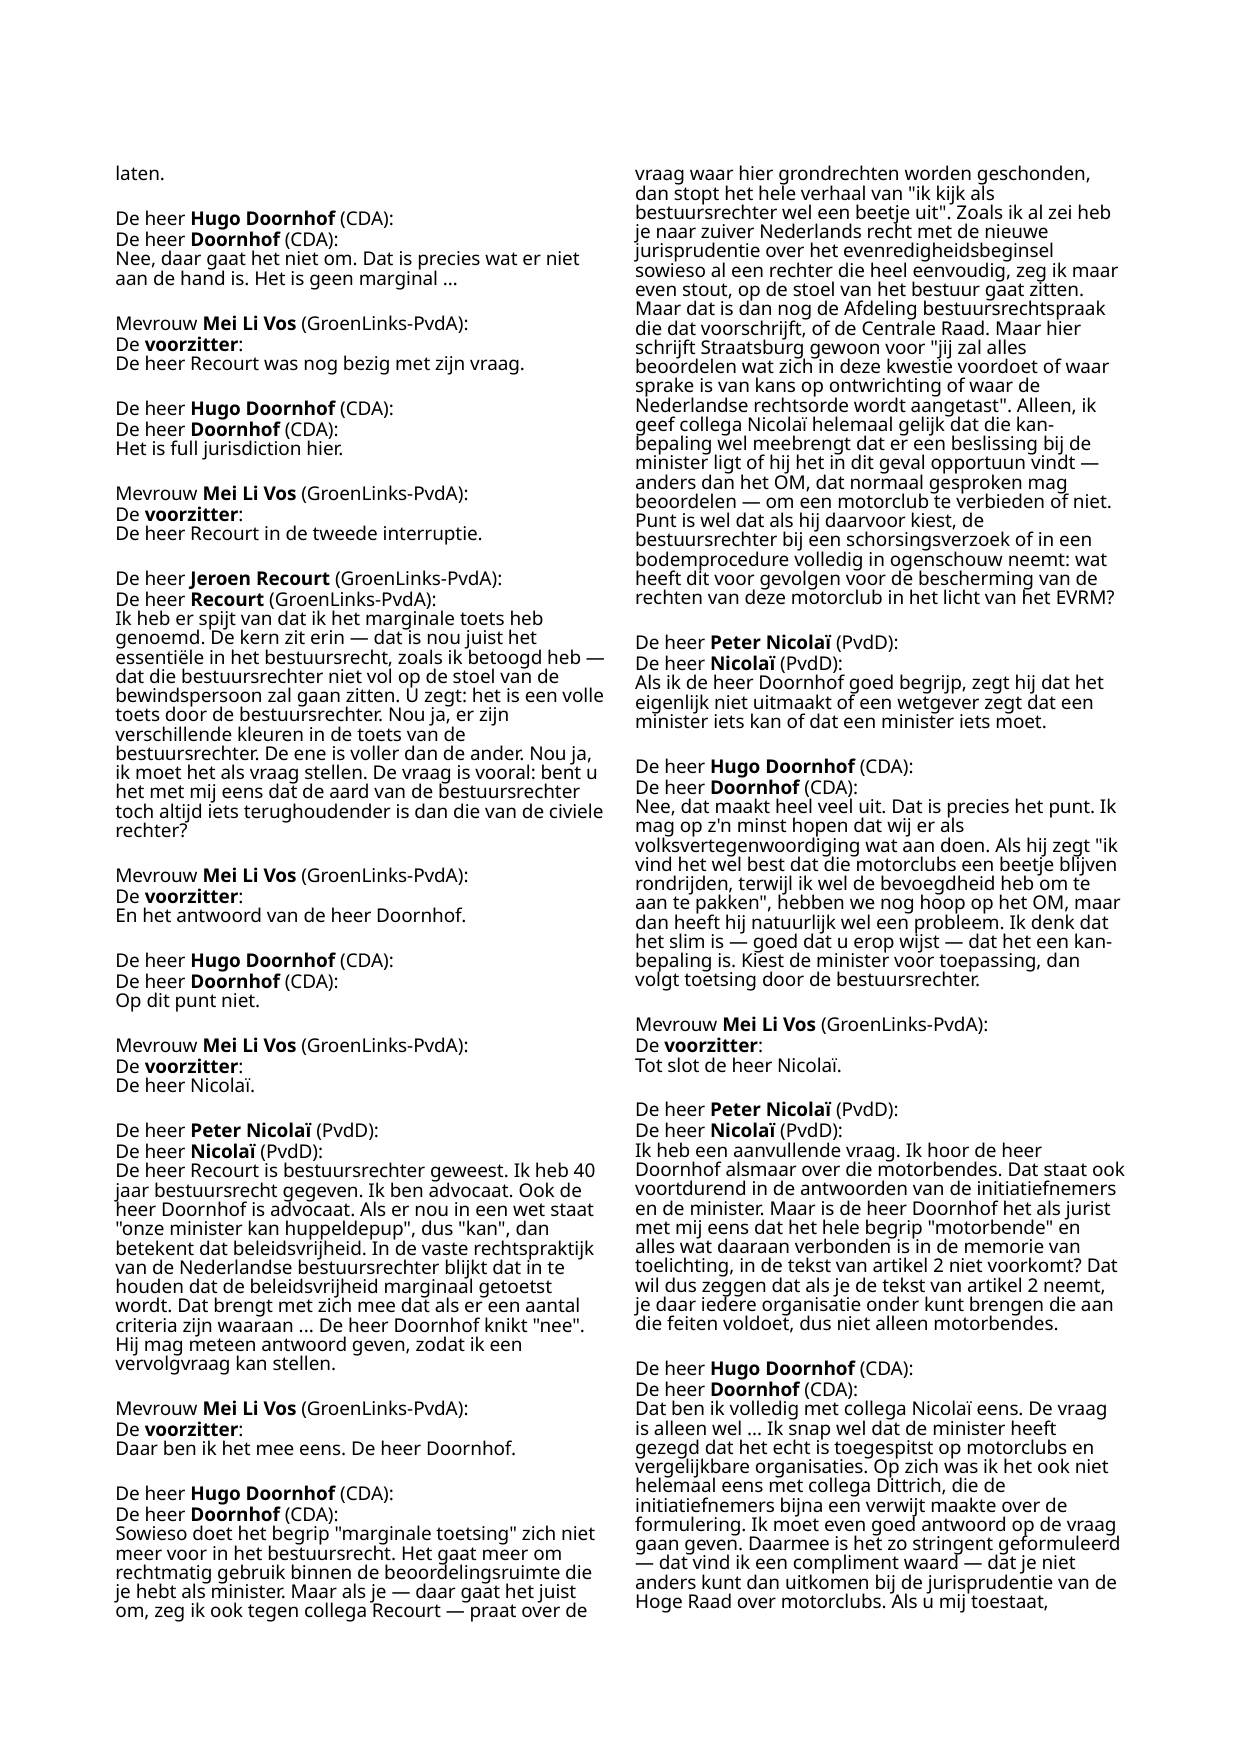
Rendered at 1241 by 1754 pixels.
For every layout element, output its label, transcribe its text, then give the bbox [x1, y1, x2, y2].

text De heer Recourt was nog bezig met zijn vraag. [115, 355, 605, 374]
text De heer Recourt is bestuursrechter geweest. Ik heb 40 jaar bestuursrecht gegeven. Ik ben advocaat. Ook de heer Doornhof is advocaat. Als er nou in een wet staat "onze minister kan huppeldepup", dus "kan", dan betekent dat beleidsvrijheid. In de vaste rechtspraktijk van de Nederlandse bestuursrechter blijkt dat in te houden dat de beleidsvrijheid marginaal getoetst wordt. Dat brengt met zich mee dat als er een aantal criteria zijn waaraan ... De heer Doornhof knikt "nee". Hij mag meteen antwoord geven, zodat ik een vervolgvraag kan stellen. [115, 1162, 605, 1374]
text De voorzitter: [115, 1058, 605, 1077]
text De heer Nicolaï. [115, 1077, 605, 1097]
text Ik heb een aanvullende vraag. Ik hoor de heer Doornhof alsmaar over die motorbendes. Dat staat ook voortdurend in de antwoorden van de initiatiefnemers en de minister. Maar is de heer Doornhof het als jurist met mij eens dat het hele begrip "motorbende" en alles wat daaraan verbonden is in de memorie van toelichting, in de tekst van artikel 2 niet voorkomt? Dat wil dus zeggen dat als je de tekst van artikel 2 neemt, je daar iedere organisatie onder kunt brengen die aan die feiten voldoet, dus niet alleen motorbendes. [635, 1142, 1125, 1334]
text De heer Doornhof (CDA): [115, 973, 605, 992]
text Mevrouw Mei Li Vos (GroenLinks-PvdA): [635, 1012, 1125, 1037]
text Het is full jurisdiction hier. [115, 440, 605, 459]
text Mevrouw Mei Li Vos (GroenLinks-PvdA): [115, 310, 605, 336]
text De heer Doornhof (CDA): [115, 421, 605, 440]
text De voorzitter: [635, 1037, 1125, 1057]
text Mevrouw Mei Li Vos (GroenLinks-PvdA): [115, 862, 605, 888]
text De heer Hugo Doornhof (CDA): [115, 205, 605, 231]
text De heer Nicolaï (PvdD): [115, 1143, 605, 1162]
text Sowieso doet het begrip "marginale toetsing" zich niet meer voor in het bestuursrecht. Het gaat meer om rechtmatig gebruik binnen de beoordelingsruimte die je hebt als minister. Maar als je — daar gaat het juist om, zeg ik ook tegen collega Recourt — praat over de [115, 1525, 605, 1622]
text Dat ben ik volledig met collega Nicolaï eens. De vraag is alleen wel … Ik snap wel dat de minister heeft gezegd dat het echt is toegespitst op motorclubs en vergelijkbare organisaties. Op zich was ik het ook niet helemaal eens met collega Dittrich, die de initiatiefnemers bijna een verwijt maakte over de formulering. Ik moet even goed antwoord op de vraag gaan geven. Daarmee is het zo stringent geformuleerd — dat vind ik een compliment waard — dat je niet anders kunt dan uitkomen bij de jurisprudentie van de Hoge Raad over motorclubs. Als u mij toestaat, [635, 1400, 1125, 1612]
text De heer Peter Nicolaï (PvdD): [115, 1117, 605, 1143]
text De heer Recourt in de tweede interruptie. [115, 525, 605, 544]
text Tot slot de heer Nicolaï. [635, 1057, 1125, 1076]
text Op dit punt niet. [115, 992, 605, 1012]
text Mevrouw Mei Li Vos (GroenLinks-PvdA): [115, 480, 605, 506]
text De heer Doornhof (CDA): [115, 1506, 605, 1525]
text Nee, daar gaat het niet om. Dat is precies wat er niet aan de hand is. Het is geen marginal … [115, 250, 605, 289]
text De heer Doornhof (CDA): [635, 1381, 1125, 1400]
text Nee, dat maakt heel veel uit. Dat is precies het punt. Ik mag op z'n minst hopen dat wij er als volksvertegenwoordiging wat aan doen. Als hij zegt "ik vind het wel best dat die motorclubs een beetje blijven rondrijden, terwijl ik wel de bevoegdheid heb om te aan te pakken", hebben we nog hoop op het OM, maar dan heeft hij natuurlijk wel een probleem. Ik denk dat het slim is — goed dat u erop wijst — dat het een kan-bepaling is. Kiest de minister voor toepassing, dan volgt toetsing door de bestuursrechter. [635, 798, 1125, 991]
text De heer Nicolaï (PvdD): [635, 1122, 1125, 1142]
text De heer Nicolaï (PvdD): [635, 655, 1125, 674]
text vraag waar hier grondrechten worden geschonden, dan stopt het hele verhaal van "ik kijk als bestuursrechter wel een beetje uit". Zoals ik al zei heb je naar zuiver Nederlands recht met de nieuwe jurisprudentie over het evenredigheidsbeginsel sowieso al een rechter die heel eenvoudig, zeg ik maar even stout, op de stoel van het bestuur gaat zitten. Maar dat is dan nog de Afdeling bestuursrechtspraak die dat voorschrijft, of de Centrale Raad. Maar hier schrijft Straatsburg gewoon voor "jij zal alles beoordelen wat zich in deze kwestie voordoet of waar sprake is van kans op ontwrichting of waar de Nederlandse rechtsorde wordt aangetast". Alleen, ik geef collega Nicolaï helemaal gelijk dat die kan-bepaling wel meebrengt dat er een beslissing bij de minister ligt of hij het in dit geval opportuun vindt — anders dan het OM, dat normaal gesproken mag beoordelen — om een motorclub te verbieden of niet. Punt is wel dat als hij daarvoor kiest, de bestuursrechter bij een schorsingsverzoek of in een bodemprocedure volledig in ogenschouw neemt: wat heeft dit voor gevolgen voor de bescherming van de rechten van deze motorclub in het licht van het EVRM? [635, 165, 1125, 608]
text De heer Hugo Doornhof (CDA): [635, 753, 1125, 779]
text De heer Peter Nicolaï (PvdD): [635, 629, 1125, 655]
text De heer Hugo Doornhof (CDA): [115, 1480, 605, 1506]
text De heer Doornhof (CDA): [635, 779, 1125, 798]
text Mevrouw Mei Li Vos (GroenLinks-PvdA): [115, 1032, 605, 1058]
text Mevrouw Mei Li Vos (GroenLinks-PvdA): [115, 1395, 605, 1421]
text De heer Hugo Doornhof (CDA): [115, 947, 605, 973]
text En het antwoord van de heer Doornhof. [115, 907, 605, 926]
text De heer Hugo Doornhof (CDA): [115, 395, 605, 421]
text De heer Peter Nicolaï (PvdD): [635, 1097, 1125, 1122]
text De heer Hugo Doornhof (CDA): [635, 1355, 1125, 1381]
text Daar ben ik het mee eens. De heer Doornhof. [115, 1440, 605, 1459]
text De voorzitter: [115, 888, 605, 907]
text De voorzitter: [115, 336, 605, 355]
text Als ik de heer Doornhof goed begrijp, zegt hij dat het eigenlijk niet uitmaakt of een wetgever zegt dat een minister iets kan of dat een minister iets moet. [635, 674, 1125, 732]
text De voorzitter: [115, 1421, 605, 1440]
text Ik heb er spijt van dat ik het marginale toets heb genoemd. De kern zit erin — dat is nou juist het essentiële in het bestuursrecht, zoals ik betoogd heb — dat die bestuursrechter niet vol op de stoel van de bewindspersoon zal gaan zitten. U zegt: het is een volle toets door de bestuursrechter. Nou ja, er zijn verschillende kleuren in de toets van de bestuursrechter. De ene is voller dan de ander. Nou ja, ik moet het als vraag stellen. De vraag is vooral: bent u het met mij eens dat de aard van de bestuursrechter toch altijd iets terughoudender is dan die van de civiele rechter? [115, 610, 605, 841]
text laten. [115, 165, 605, 184]
text De heer Jeroen Recourt (GroenLinks-PvdA): [115, 565, 605, 591]
text De heer Doornhof (CDA): [115, 231, 605, 250]
text De voorzitter: [115, 506, 605, 525]
text De heer Recourt (GroenLinks-PvdA): [115, 591, 605, 610]
